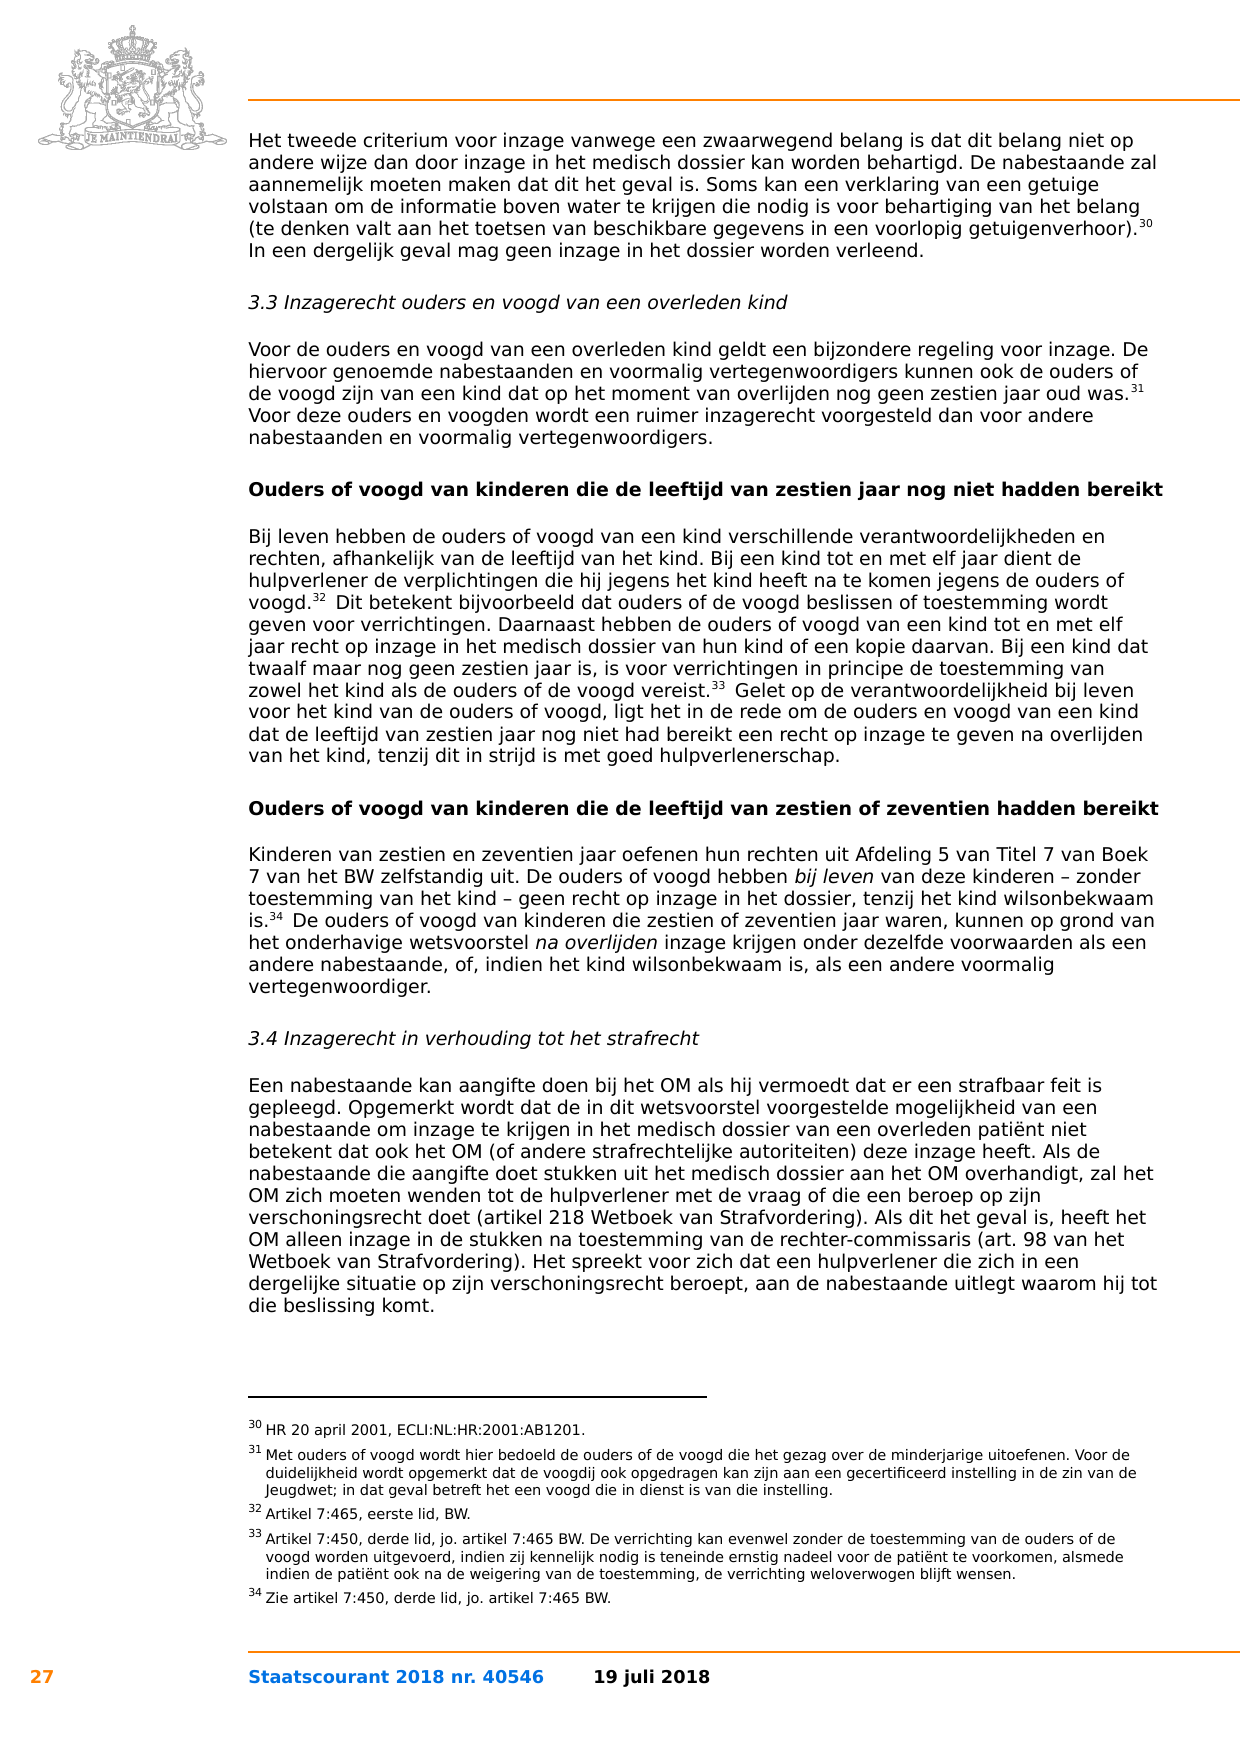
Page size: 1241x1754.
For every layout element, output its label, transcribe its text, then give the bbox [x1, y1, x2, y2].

subtitle 3.3 Inzagerecht ouders en voogd van een overleden kind [248, 292, 1163, 314]
text Het tweede criterium voor inzage vanwege een zwaarwegend belang is dat dit belang niet op andere wijze dan door inzage in het medisch dossier kan worden behartigd. De nabestaande zal aannemelijk moeten maken dat dit het geval is. Soms kan een verklaring van een getuige volstaan om de informatie boven water te krijgen die nodig is voor behartiging van het belang (te denken valt aan het toetsen van beschikbare gegevens in een voorlopig getuigenverhoor). In een dergelijk geval mag geen inzage in het dossier worden verleend. [248, 130, 1163, 262]
subtitle Ouders of voogd van kinderen die de leeftijd van zestien jaar nog niet hadden bereikt [248, 479, 1163, 501]
picture [38, 25, 227, 150]
text Met ouders of voogd wordt hier bedoeld de ouders of de voogd die het gezag over de minderjarige uitoefenen. Voor de duidelijkheid wordt opgemerkt dat de voogdij ook opgedragen kan zijn aan een gecertificeerd instelling in de zin van de Jeugdwet; in dat geval betreft het een voogd die in dienst is van die instelling. [248, 1443, 1163, 1499]
text Een nabestaande kan aangifte doen bij het OM als hij vermoedt dat er een strafbaar feit is gepleegd. Opgemerkt wordt dat de in dit wetsvoorstel voorgestelde mogelijkheid van een nabestaande om inzage te krijgen in het medisch dossier van een overleden patiënt niet betekent dat ook het OM (of andere strafrechtelijke autoriteiten) deze inzage heeft. Als de nabestaande die aangifte doet stukken uit het medisch dossier aan het OM overhandigt, zal het OM zich moeten wenden tot de hulpverlener met de vraag of die een beroep op zijn verschoningsrecht doet (artikel 218 Wetboek van Strafvordering). Als dit het geval is, heeft het OM alleen inzage in de stukken na toestemming van de rechter-commissaris (art. 98 van het Wetboek van Strafvordering). Het spreekt voor zich dat een hulpverlener die zich in een dergelijke situatie op zijn verschoningsrecht beroept, aan de nabestaande uitlegt waarom hij tot die beslissing komt. [248, 1075, 1163, 1317]
text Zie artikel 7:450, derde lid, jo. artikel 7:465 BW. [248, 1586, 1163, 1608]
text Bij leven hebben de ouders of voogd van een kind verschillende verantwoordelijkheden en rechten, afhankelijk van de leeftijd van het kind. Bij een kind tot en met elf jaar dient de hulpverlener de verplichtingen die hij jegens het kind heeft na te komen jegens de ouders of voogd. Dit betekent bijvoorbeeld dat ouders of de voogd beslissen of toestemming wordt geven voor verrichtingen. Daarnaast hebben de ouders of voogd van een kind tot en met elf jaar recht op inzage in het medisch dossier van hun kind of een kopie daarvan. Bij een kind dat twaalf maar nog geen zestien jaar is, is voor verrichtingen in principe de toestemming van zowel het kind als de ouders of de voogd vereist. Gelet op de verantwoordelijkheid bij leven voor het kind van de ouders of voogd, ligt het in de rede om de ouders en voogd van een kind dat de leeftijd van zestien jaar nog niet had bereikt een recht op inzage te geven na overlijden van het kind, tenzij dit in strijd is met goed hulpverlenerschap. [248, 526, 1163, 767]
text Voor de ouders en voogd van een overleden kind geldt een bijzondere regeling voor inzage. De hiervoor genoemde nabestaanden en voormalig vertegenwoordigers kunnen ook de ouders of de voogd zijn van een kind dat op het moment van overlijden nog geen zestien jaar oud was. Voor deze ouders en voogden wordt een ruimer inzagerecht voorgesteld dan voor andere nabestaanden en voormalig vertegenwoordigers. [248, 339, 1163, 449]
subtitle 3.4 Inzagerecht in verhouding tot het strafrecht [248, 1028, 1163, 1050]
text HR 20 april 2001, ECLI:NL:HR:2001:AB1201. [248, 1418, 1163, 1440]
text Artikel 7:465, eerste lid, BW. [248, 1502, 1163, 1524]
text Kinderen van zestien en zeventien jaar oefenen hun rechten uit Afdeling 5 van Titel 7 van Boek 7 van het BW zelfstandig uit. De ouders of voogd hebben bij leven van deze kinderen – zonder toestemming van het kind – geen recht op inzage in het dossier, tenzij het kind wilsonbekwaam is. De ouders of voogd van kinderen die zestien of zeventien jaar waren, kunnen op grond van het onderhavige wetsvoorstel na overlijden inzage krijgen onder dezelfde voorwaarden als een andere nabestaande, of, indien het kind wilsonbekwaam is, als een andere voormalig vertegenwoordiger. [248, 844, 1163, 998]
text Artikel 7:450, derde lid, jo. artikel 7:465 BW. De verrichting kan evenwel zonder de toestemming van de ouders of de voogd worden uitgevoerd, indien zij kennelijk nodig is teneinde ernstig nadeel voor de patiënt te voorkomen, alsmede indien de patiënt ook na de weigering van de toestemming, de verrichting weloverwogen blijft wensen. [248, 1527, 1163, 1583]
subtitle Ouders of voogd van kinderen die de leeftijd van zestien of zeventien hadden bereikt [248, 797, 1163, 819]
